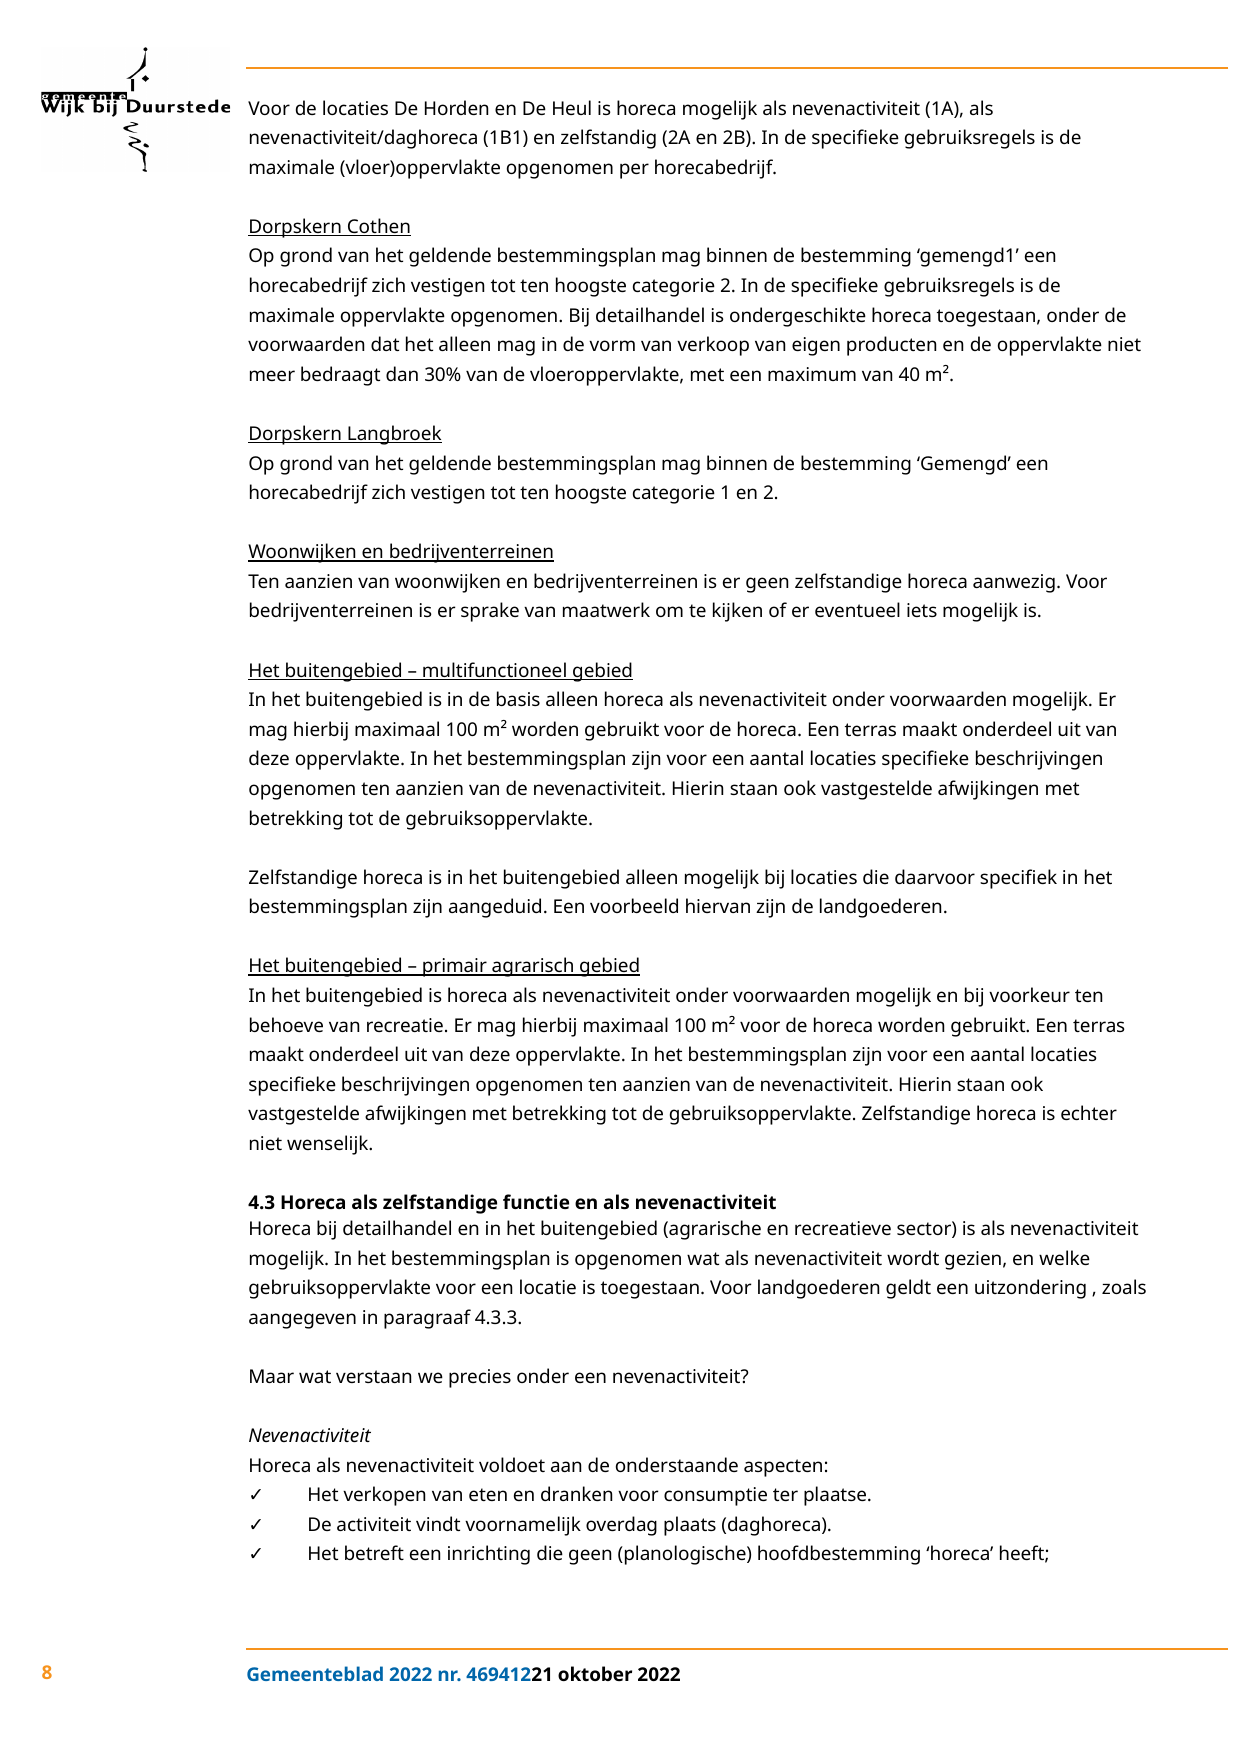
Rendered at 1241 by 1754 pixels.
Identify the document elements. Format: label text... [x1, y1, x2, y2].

list Het verkopen van eten en dranken voor consumptie ter plaatse. [248, 1481, 1152, 1507]
text In het buitengebied is in de basis alleen horeca als nevenactiviteit onder voorwaarden mogelijk. Er mag hierbij maximaal 100 m² worden gebruikt voor de horeca. Een terras maakt onderdeel uit van deze oppervlakte. In het bestemmingsplan zijn voor een aantal locaties specifieke beschrijvingen opgenomen ten aanzien van de nevenactiviteit. Hierin staan ook vastgestelde afwijkingen met betrekking tot de gebruiksoppervlakte. [248, 686, 1152, 831]
text 4.3 Horeca als zelfstandige functie en als nevenactiviteit [248, 1189, 1152, 1215]
text Op grond van het geldende bestemmingsplan mag binnen de bestemming ‘Gemengd’ een horecabedrijf zich vestigen tot ten hoogste categorie 1 en 2. [248, 450, 1152, 505]
text Voor de locaties De Horden en De Heul is horeca mogelijk als nevenactiviteit (1A), als nevenactiviteit/daghoreca (1B1) en zelfstandig (2A en 2B). In de specifieke gebruiksregels is de maximale (vloer)oppervlakte opgenomen per horecabedrijf. [248, 95, 1152, 180]
text Horeca als nevenactiviteit voldoet aan de onderstaande aspecten: [248, 1452, 1152, 1477]
text Maar wat verstaan we precies onder een nevenactiviteit? [248, 1363, 1152, 1389]
text Zelfstandige horeca is in het buitengebied alleen mogelijk bij locaties die daarvoor specifiek in het bestemmingsplan zijn aangeduid. Een voorbeeld hiervan zijn de landgoederen. [248, 864, 1152, 919]
text Het buitengebied – multifunctioneel gebied [248, 657, 1152, 683]
text In het buitengebied is horeca als nevenactiviteit onder voorwaarden mogelijk en bij voorkeur ten behoeve van recreatie. Er mag hierbij maximaal 100 m² voor de horeca worden gebruikt. Een terras maakt onderdeel uit van deze oppervlakte. In het bestemmingsplan zijn voor een aantal locaties specifieke beschrijvingen opgenomen ten aanzien van de nevenactiviteit. Hierin staan ook vastgestelde afwijkingen met betrekking tot de gebruiksoppervlakte. Zelfstandige horeca is echter niet wenselijk. [248, 982, 1152, 1156]
text Woonwijken en bedrijventerreinen [248, 538, 1152, 564]
text Het buitengebied – primair agrarisch gebied [248, 953, 1152, 978]
text Dorpskern Langbroek [248, 420, 1152, 446]
picture [41, 47, 231, 172]
text Ten aanzien van woonwijken en bedrijventerreinen is er geen zelfstandige horeca aanwezig. Voor bedrijventerreinen is er sprake van maatwerk om te kijken of er eventueel iets mogelijk is. [248, 568, 1152, 623]
list Het betreft een inrichting die geen (planologische) hoofdbestemming ‘horeca’ heeft; [248, 1541, 1152, 1566]
list De activiteit vindt voornamelijk overdag plaats (daghoreca). [248, 1511, 1152, 1537]
text Nevenactiviteit [248, 1422, 1152, 1448]
text Dorpskern Cothen [248, 213, 1152, 239]
text Horeca bij detailhandel en in het buitengebied (agrarische en recreatieve sector) is als nevenactiviteit mogelijk. In het bestemmingsplan is opgenomen wat als nevenactiviteit wordt gezien, en welke gebruiksoppervlakte voor een locatie is toegestaan. Voor landgoederen geldt een uitzondering , zoals aangegeven in paragraaf 4.3.3. [248, 1215, 1152, 1329]
text Op grond van het geldende bestemmingsplan mag binnen de bestemming ‘gemengd1’ een horecabedrijf zich vestigen tot ten hoogste categorie 2. In de specifieke gebruiksregels is de maximale oppervlakte opgenomen. Bij detailhandel is ondergeschikte horeca toegestaan, onder de voorwaarden dat het alleen mag in de vorm van verkoop van eigen producten en de oppervlakte niet meer bedraagt dan 30% van de vloeroppervlakte, met een maximum van 40 m². [248, 243, 1152, 387]
